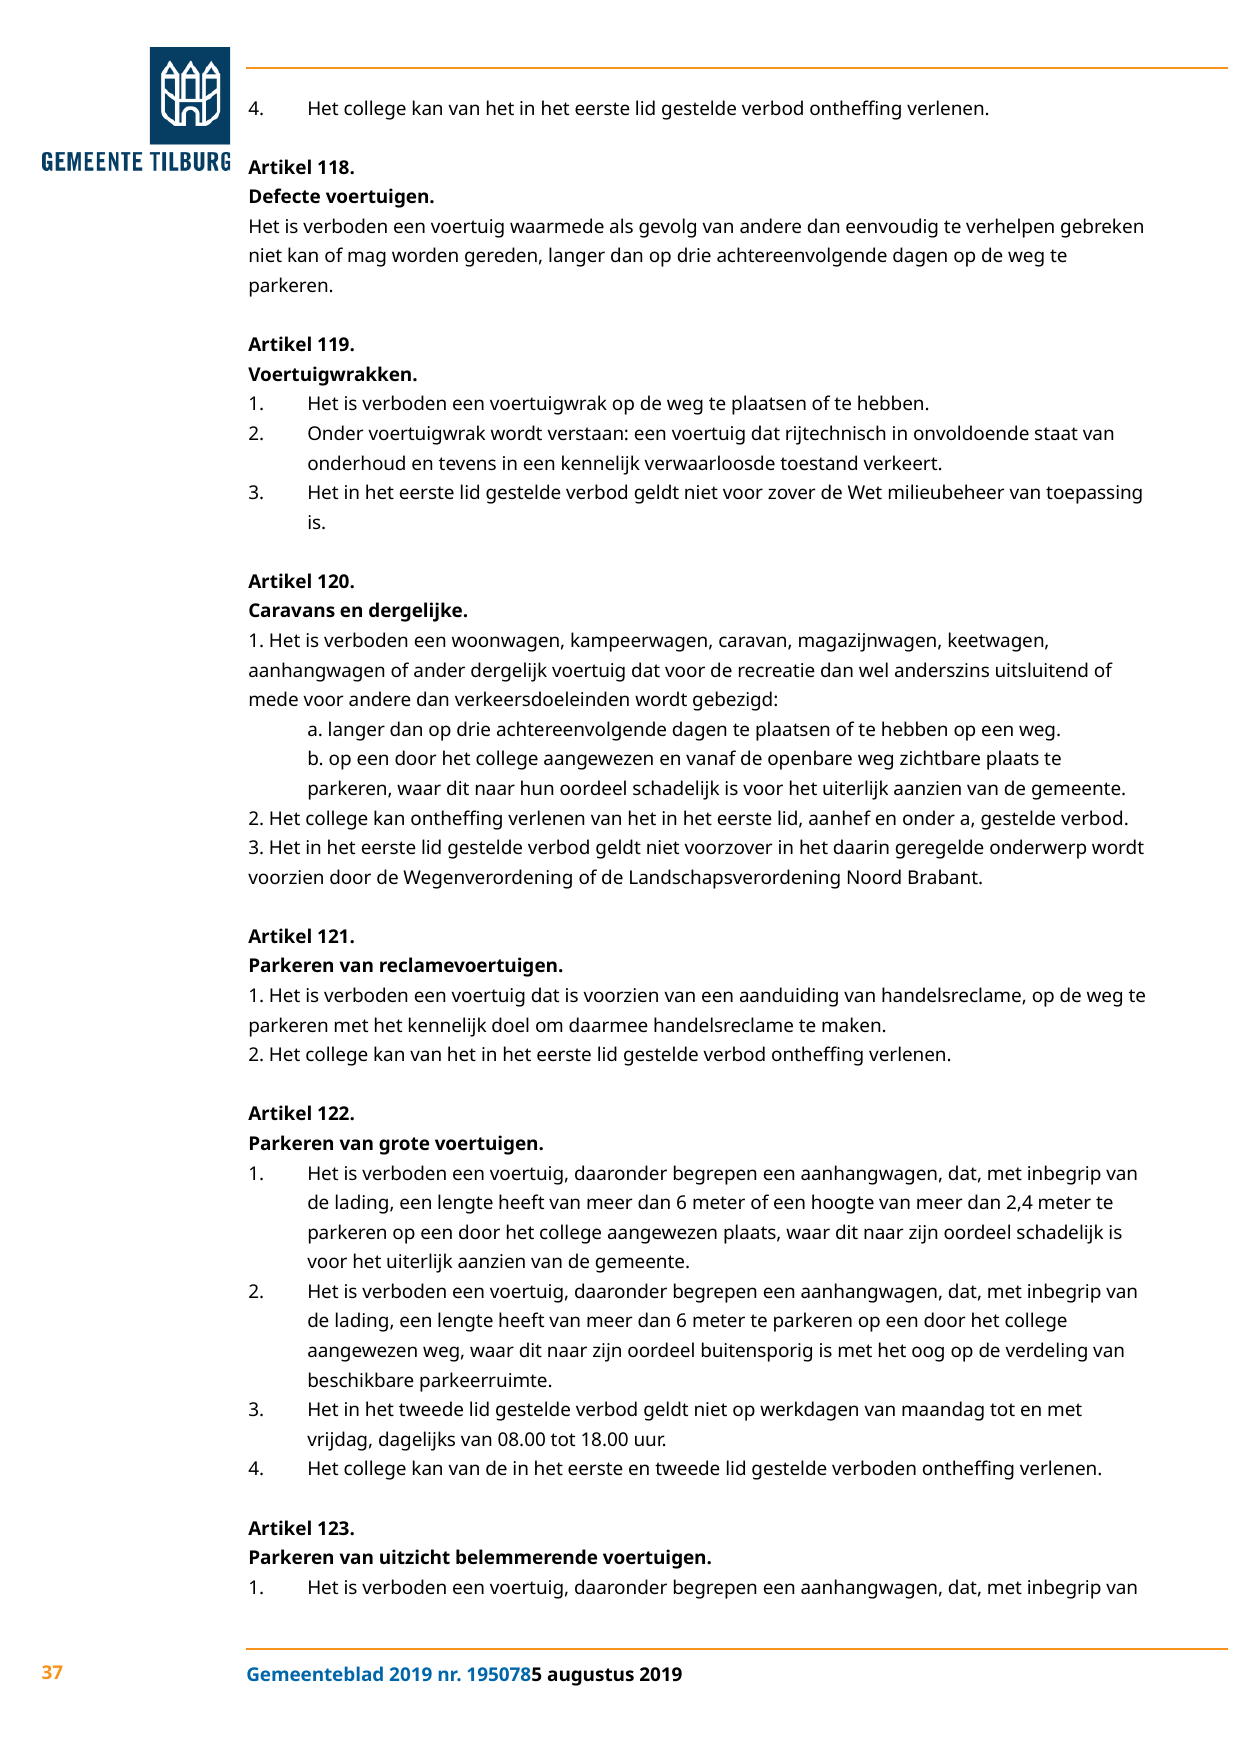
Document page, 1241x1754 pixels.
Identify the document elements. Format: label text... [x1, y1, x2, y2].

text 1. Het is verboden een woonwagen, kampeerwagen, caravan, magazijnwagen, keetwagen, aanhangwagen of ander dergelijk voertuig dat voor de recreatie dan wel anderszins uitsluitend of mede voor andere dan verkeersdoeleinden wordt gebezigd: [248, 627, 1152, 712]
list Het is verboden een voertuig, daaronder begrepen een aanhangwagen, dat, met inbegrip van de lading, een lengte heeft van meer dan 6 meter of een hoogte van meer dan 2,4 meter te parkeren op een door het college aangewezen plaats, waar dit naar zijn oordeel schadelijk is voor het uiterlijk aanzien van de gemeente. [248, 1160, 1152, 1274]
text Artikel 122. [248, 1101, 1152, 1126]
text Parkeren van reclamevoertuigen. [248, 953, 1152, 978]
list a. langer dan op drie achtereenvolgende dagen te plaatsen of te hebben op een weg. [248, 716, 1152, 742]
list b. op een door het college aangewezen en vanaf de openbare weg zichtbare plaats te parkeren, waar dit naar hun oordeel schadelijk is voor het uiterlijk aanzien van de gemeente. [248, 746, 1152, 801]
text Parkeren van grote voertuigen. [248, 1130, 1152, 1156]
text 2. Het college kan van het in het eerste lid gestelde verbod ontheffing verlenen. [248, 1041, 1152, 1067]
list Het in het tweede lid gestelde verbod geldt niet op werkdagen van maandag tot en met vrijdag, dagelijks van 08.00 tot 18.00 uur. [248, 1396, 1152, 1452]
text Defecte voertuigen. [248, 183, 1152, 209]
list Het is verboden een voertuig, daaronder begrepen een aanhangwagen, dat, met inbegrip van [248, 1574, 1152, 1600]
text Artikel 123. [248, 1515, 1152, 1541]
text Artikel 120. [248, 568, 1152, 594]
text Caravans en dergelijke. [248, 598, 1152, 623]
text Artikel 118. [248, 154, 1152, 180]
list Onder voertuigwrak wordt verstaan: een voertuig dat rijtechnisch in onvoldoende staat van onderhoud en tevens in een kennelijk verwaarloosde toestand verkeert. [248, 420, 1152, 476]
text Artikel 119. [248, 331, 1152, 357]
list Het college kan van de in het eerste en tweede lid gestelde verboden ontheffing verlenen. [248, 1456, 1152, 1481]
text 1. Het is verboden een voertuig dat is voorzien van een aanduiding van handelsreclame, op de weg te parkeren met het kennelijk doel om daarmee handelsreclame te maken. [248, 982, 1152, 1038]
list Het is verboden een voertuig, daaronder begrepen een aanhangwagen, dat, met inbegrip van de lading, een lengte heeft van meer dan 6 meter te parkeren op een door het college aangewezen weg, waar dit naar zijn oordeel buitensporig is met het oog op de verdeling van beschikbare parkeerruimte. [248, 1278, 1152, 1393]
text 2. Het college kan ontheffing verlenen van het in het eerste lid, aanhef en onder a, gestelde verbod. [248, 805, 1152, 831]
text Het is verboden een voertuig waarmede als gevolg van andere dan eenvoudig te verhelpen gebreken niet kan of mag worden gereden, langer dan op drie achtereenvolgende dagen op de weg te parkeren. [248, 213, 1152, 298]
list Het is verboden een voertuigwrak op de weg te plaatsen of te hebben. [248, 391, 1152, 416]
list Het in het eerste lid gestelde verbod geldt niet voor zover de Wet milieubeheer van toepassing is. [248, 479, 1152, 535]
text Parkeren van uitzicht belemmerende voertuigen. [248, 1544, 1152, 1570]
list Het college kan van het in het eerste lid gestelde verbod ontheffing verlenen. [248, 95, 1152, 121]
text 3. Het in het eerste lid gestelde verbod geldt niet voorzover in het daarin geregelde onderwerp wordt voorzien door de Wegenverordening of de Landschapsverordening Noord Brabant. [248, 834, 1152, 890]
text Voertuigwrakken. [248, 361, 1152, 387]
picture [41, 47, 231, 172]
text Artikel 121. [248, 923, 1152, 949]
